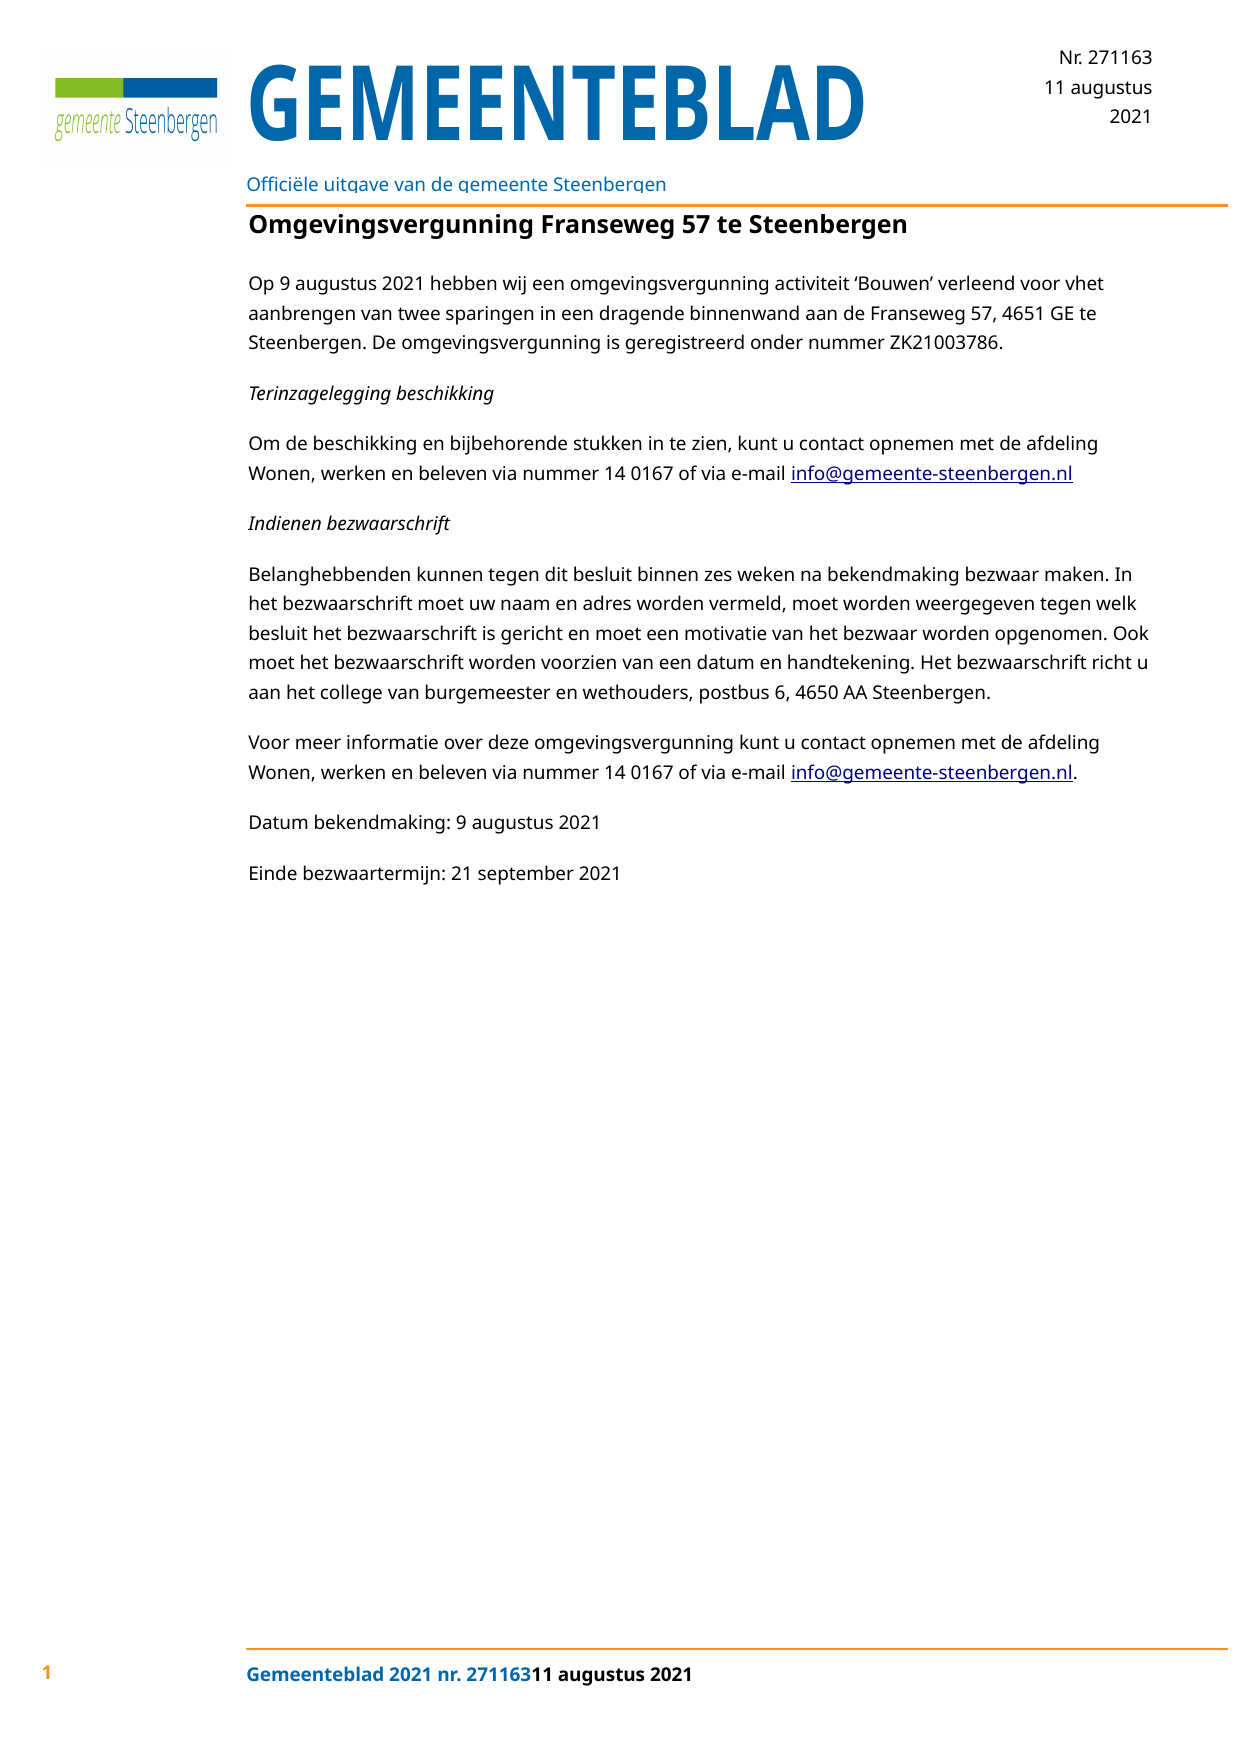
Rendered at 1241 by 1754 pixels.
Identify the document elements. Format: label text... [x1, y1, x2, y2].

text Terinzagelegging beschikking [248, 380, 1152, 406]
text Indienen bezwaarschrift [248, 510, 1152, 536]
text Omgevingsvergunning Franseweg 57 te Steenbergen [248, 207, 1152, 241]
text Einde bezwaartermijn: 21 september 2021 [248, 860, 1152, 886]
text Belanghebbenden kunnen tegen dit besluit binnen zes weken na bekendmaking bezwaar maken. In het bezwaarschrift moet uw naam en adres worden vermeld, moet worden weergegeven tegen welk besluit het bezwaarschrift is gericht en moet een motivatie van het bezwaar worden opgenomen. Ook moet het bezwaarschrift worden voorzien van een datum en handtekening. Het bezwaarschrift richt u aan het college van burgemeester en wethouders, postbus 6, 4650 AA Steenbergen. [248, 561, 1152, 705]
text Datum bekendmaking: 9 augustus 2021 [248, 809, 1152, 835]
text Voor meer informatie over deze omgevingsvergunning kunt u contact opnemen met de afdeling Wonen, werken en beleven via nummer 14 0167 of via e-mail info@gemeente-steenbergen.nl. [248, 729, 1152, 785]
text Op 9 augustus 2021 hebben wij een omgevingsvergunning activiteit ‘Bouwen’ verleend voor vhet aanbrengen van twee sparingen in een dragende binnenwand aan de Franseweg 57, 4651 GE te Steenbergen. De omgevingsvergunning is geregistreerd onder nummer ZK21003786. [248, 270, 1152, 355]
picture [41, 47, 231, 172]
text Om de beschikking en bijbehorende stukken in te zien, kunt u contact opnemen met de afdeling Wonen, werken en beleven via nummer 14 0167 of via e-mail info@gemeente-steenbergen.nl [248, 430, 1152, 486]
